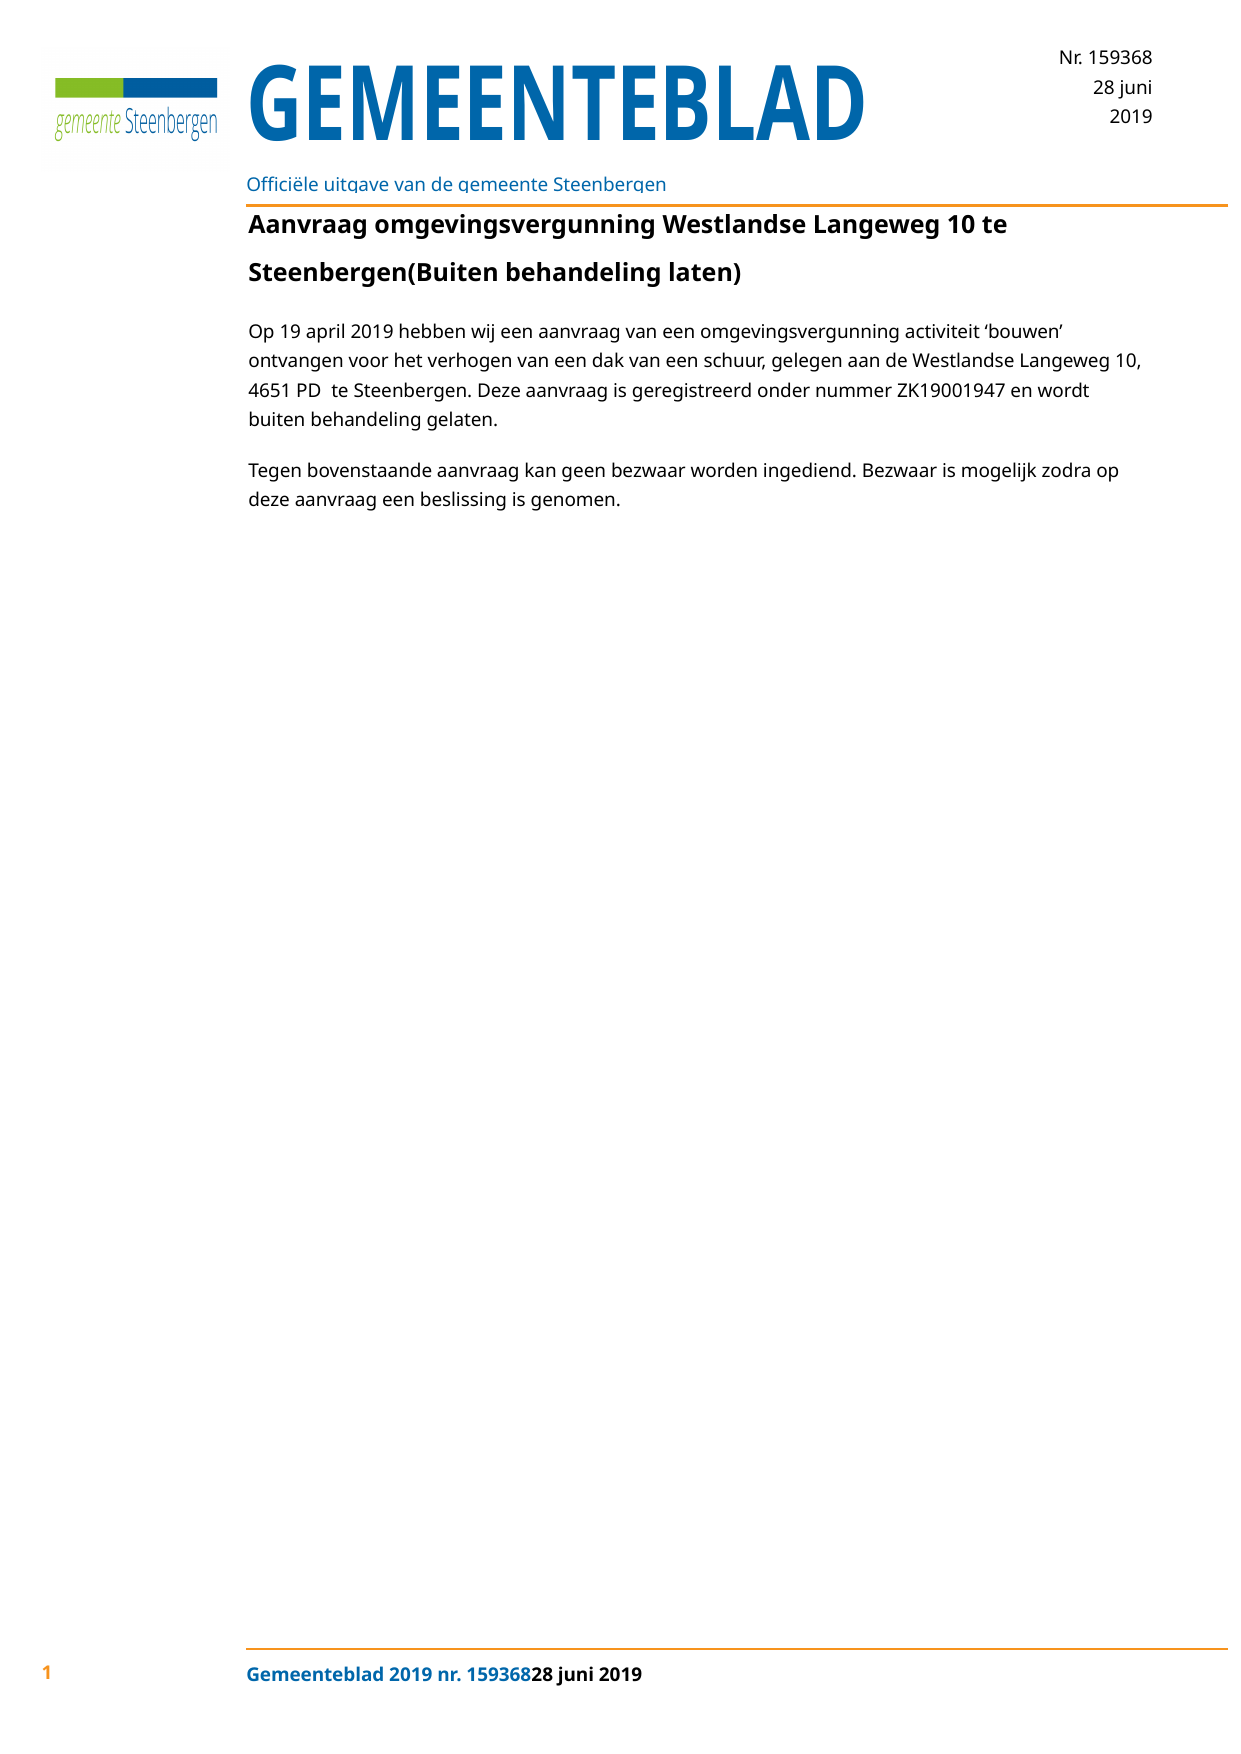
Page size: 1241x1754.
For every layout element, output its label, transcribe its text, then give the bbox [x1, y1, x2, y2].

text Tegen bovenstaande aanvraag kan geen bezwaar worden ingediend. Bezwaar is mogelijk zodra op deze aanvraag een beslissing is genomen. [248, 457, 1152, 512]
text Aanvraag omgevingsvergunning Westlandse Langeweg 10 te Steenbergen(Buiten behandeling laten) [248, 207, 1152, 288]
text Op 19 april 2019 hebben wij een aanvraag van een omgevingsvergunning activiteit ‘bouwen’ ontvangen voor het verhogen van een dak van een schuur, gelegen aan de Westlandse Langeweg 10, 4651 PD te Steenbergen. Deze aanvraag is geregistreerd onder nummer ZK19001947 en wordt buiten behandeling gelaten. [248, 318, 1152, 432]
picture [41, 47, 231, 172]
